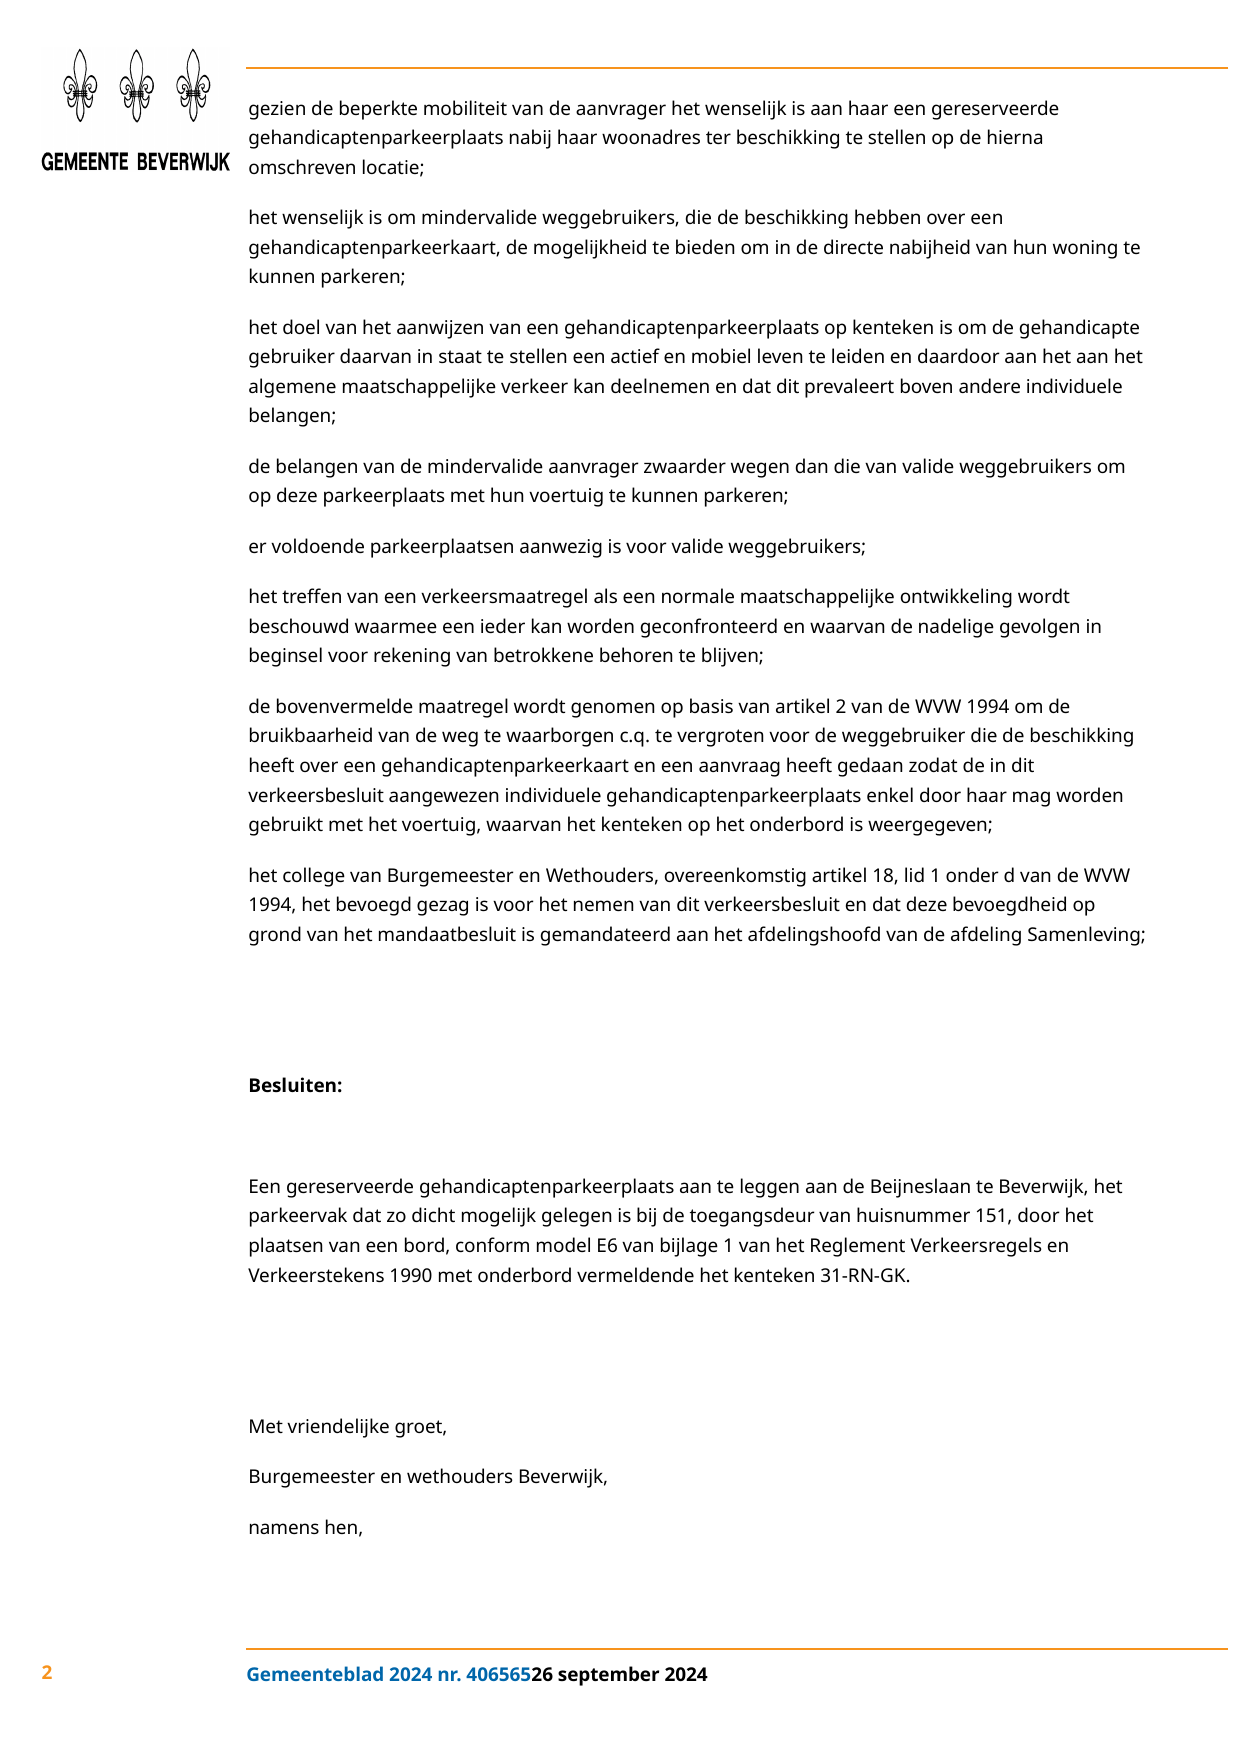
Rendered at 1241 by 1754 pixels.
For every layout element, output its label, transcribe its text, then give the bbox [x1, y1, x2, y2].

text Met vriendelijke groet, [248, 1413, 1152, 1439]
text de bovenvermelde maatregel wordt genomen op basis van artikel 2 van de WVW 1994 om de bruikbaarheid van de weg te waarborgen c.q. te vergroten voor de weggebruiker die de beschikking heeft over een gehandicaptenparkeerkaart en een aanvraag heeft gedaan zodat de in dit verkeersbesluit aangewezen individuele gehandicaptenparkeerplaats enkel door haar mag worden gebruikt met het voertuig, waarvan het kenteken op het onderbord is weergegeven; [248, 693, 1152, 837]
picture [41, 47, 231, 172]
text namens hen, [248, 1514, 1152, 1540]
text de belangen van de mindervalide aanvrager zwaarder wegen dan die van valide weggebruikers om op deze parkeerplaats met hun voertuig te kunnen parkeren; [248, 453, 1152, 508]
text het treffen van een verkeersmaatregel als een normale maatschappelijke ontwikkeling wordt beschouwd waarmee een ieder kan worden geconfronteerd en waarvan de nadelige gevolgen in beginsel voor rekening van betrokkene behoren te blijven; [248, 583, 1152, 668]
text Besluiten: [248, 1072, 1152, 1098]
text het wenselijk is om mindervalide weggebruikers, die de beschikking hebben over een gehandicaptenparkeerkaart, de mogelijkheid te bieden om in de directe nabijheid van hun woning te kunnen parkeren; [248, 204, 1152, 289]
text Burgemeester en wethouders Beverwijk, [248, 1463, 1152, 1489]
text Een gereserveerde gehandicaptenparkeerplaats aan te leggen aan de Beijneslaan te Beverwijk, het parkeervak dat zo dicht mogelijk gelegen is bij de toegangsdeur van huisnummer 151, door het plaatsen van een bord, conform model E6 van bijlage 1 van het Reglement Verkeersregels en Verkeerstekens 1990 met onderbord vermeldende het kenteken 31-RN-GK. [248, 1173, 1152, 1288]
text het college van Burgemeester en Wethouders, overeenkomstig artikel 18, lid 1 onder d van de WVW 1994, het bevoegd gezag is voor het nemen van dit verkeersbesluit en dat deze bevoegdheid op grond van het mandaatbesluit is gemandateerd aan het afdelingshoofd van de afdeling Samenleving; [248, 862, 1152, 947]
text er voldoende parkeerplaatsen aanwezig is voor valide weggebruikers; [248, 533, 1152, 559]
text het doel van het aanwijzen van een gehandicaptenparkeerplaats op kenteken is om de gehandicapte gebruiker daarvan in staat te stellen een actief en mobiel leven te leiden en daardoor aan het aan het algemene maatschappelijke verkeer kan deelnemen en dat dit prevaleert boven andere individuele belangen; [248, 314, 1152, 428]
text gezien de beperkte mobiliteit van de aanvrager het wenselijk is aan haar een gereserveerde gehandicaptenparkeerplaats nabij haar woonadres ter beschikking te stellen op de hierna omschreven locatie; [248, 95, 1152, 180]
